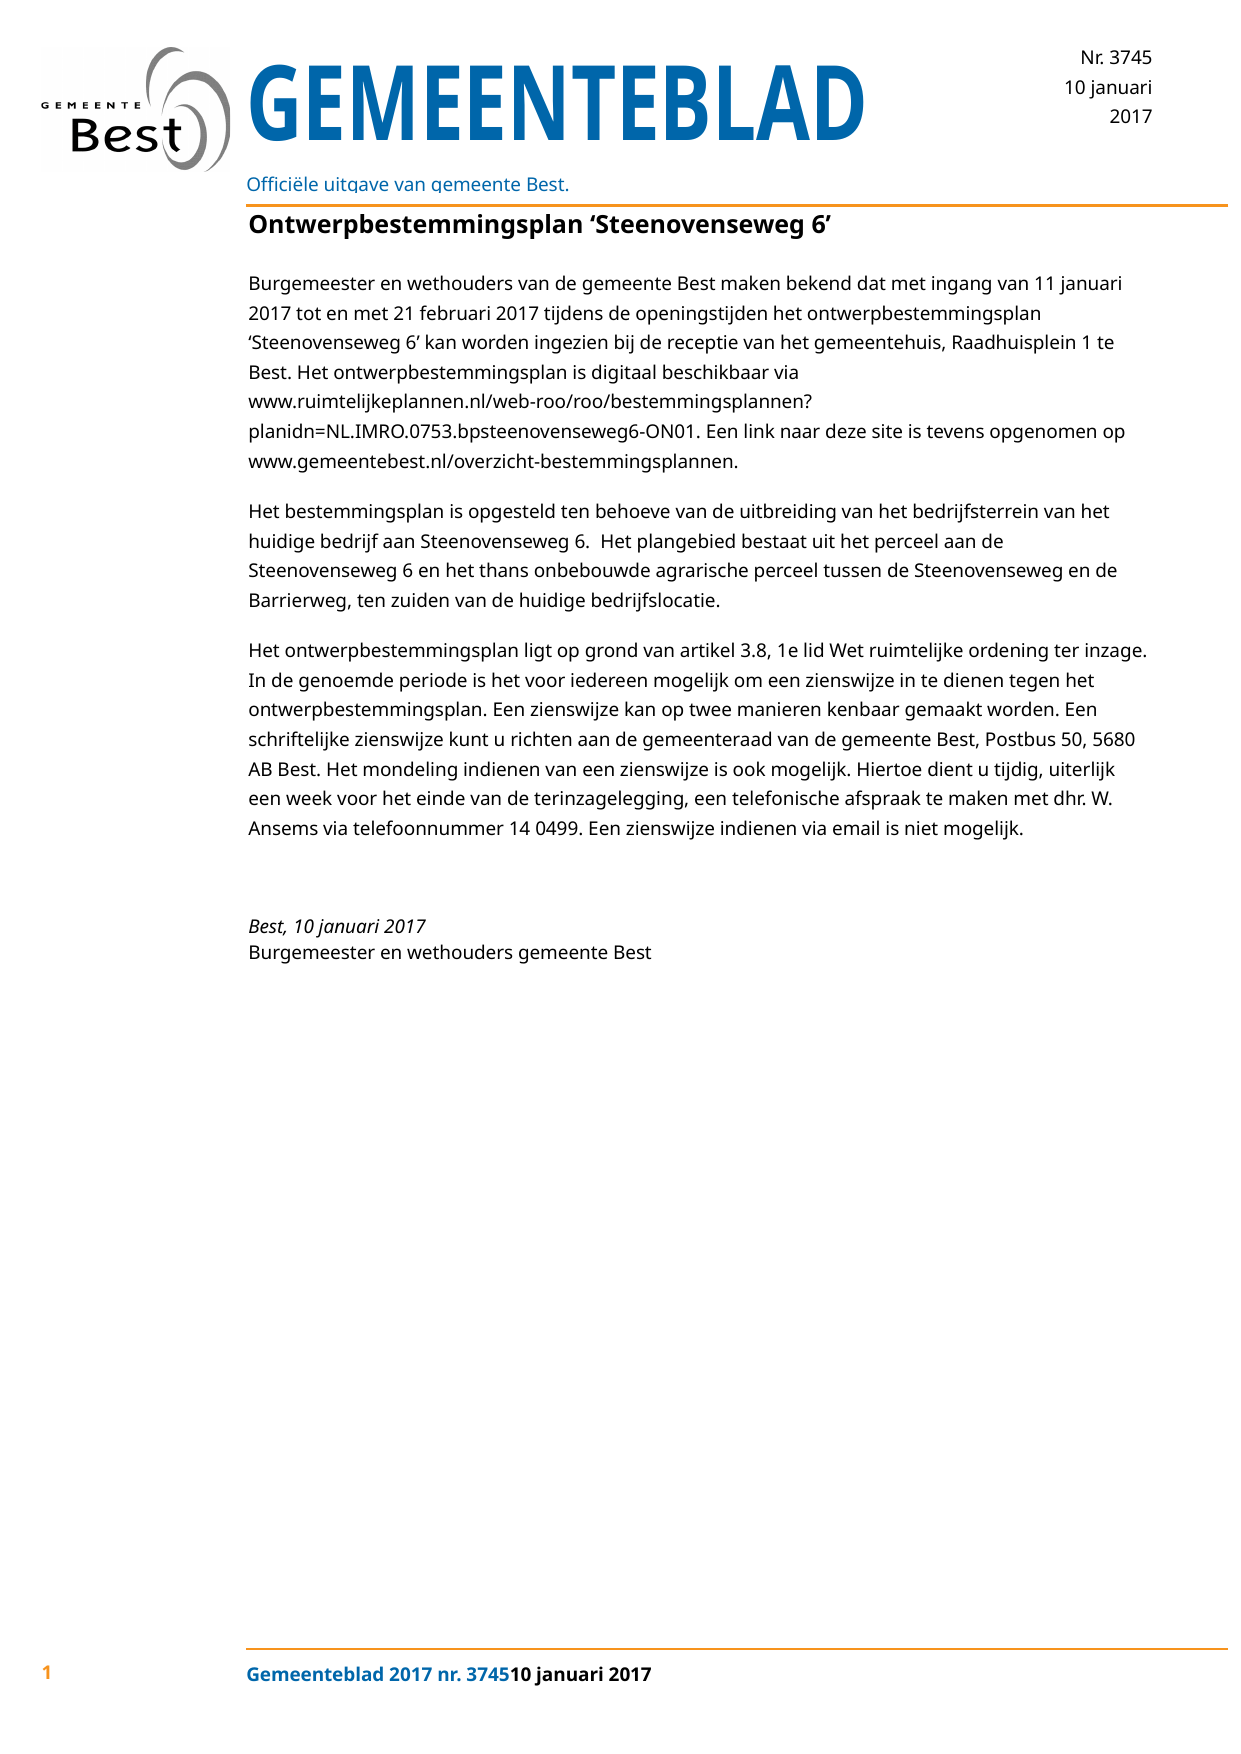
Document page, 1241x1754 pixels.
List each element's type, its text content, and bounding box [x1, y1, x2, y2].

text Ontwerpbestemmingsplan ‘Steenovenseweg 6’ [248, 207, 1152, 241]
text Burgemeester en wethouders gemeente Best [248, 939, 1152, 964]
picture [41, 47, 231, 172]
text Het bestemmingsplan is opgesteld ten behoeve van de uitbreiding van het bedrijfsterrein van het huidige bedrijf aan Steenovenseweg 6. Het plangebied bestaat uit het perceel aan de Steenovenseweg 6 en het thans onbebouwde agrarische perceel tussen de Steenovenseweg en de Barrierweg, ten zuiden van de huidige bedrijfslocatie. [248, 498, 1152, 613]
text Best, 10 januari 2017 [248, 913, 1152, 939]
text Burgemeester en wethouders van de gemeente Best maken bekend dat met ingang van 11 januari 2017 tot en met 21 februari 2017 tijdens de openingstijden het ontwerpbestemmingsplan ‘Steenovenseweg 6’ kan worden ingezien bij de receptie van het gemeentehuis, Raadhuisplein 1 te Best. Het ontwerpbestemmingsplan is digitaal beschikbaar via www.ruimtelijkeplannen.nl/web-roo/roo/bestemmingsplannen?planidn=NL.IMRO.0753.bpsteenovenseweg6-ON01. Een link naar deze site is tevens opgenomen op www.gemeentebest.nl/overzicht-bestemmingsplannen. [248, 270, 1152, 473]
text Het ontwerpbestemmingsplan ligt op grond van artikel 3.8, 1e lid Wet ruimtelijke ordening ter inzage. In de genoemde periode is het voor iedereen mogelijk om een zienswijze in te dienen tegen het ontwerpbestemmingsplan. Een zienswijze kan op twee manieren kenbaar gemaakt worden. Een schriftelijke zienswijze kunt u richten aan de gemeenteraad van de gemeente Best, Postbus 50, 5680 AB Best. Het mondeling indienen van een zienswijze is ook mogelijk. Hiertoe dient u tijdig, uiterlijk een week voor het einde van de terinzagelegging, een telefonische afspraak te maken met dhr. W. Ansems via telefoonnummer 14 0499. Een zienswijze indienen via email is niet mogelijk. [248, 637, 1152, 841]
